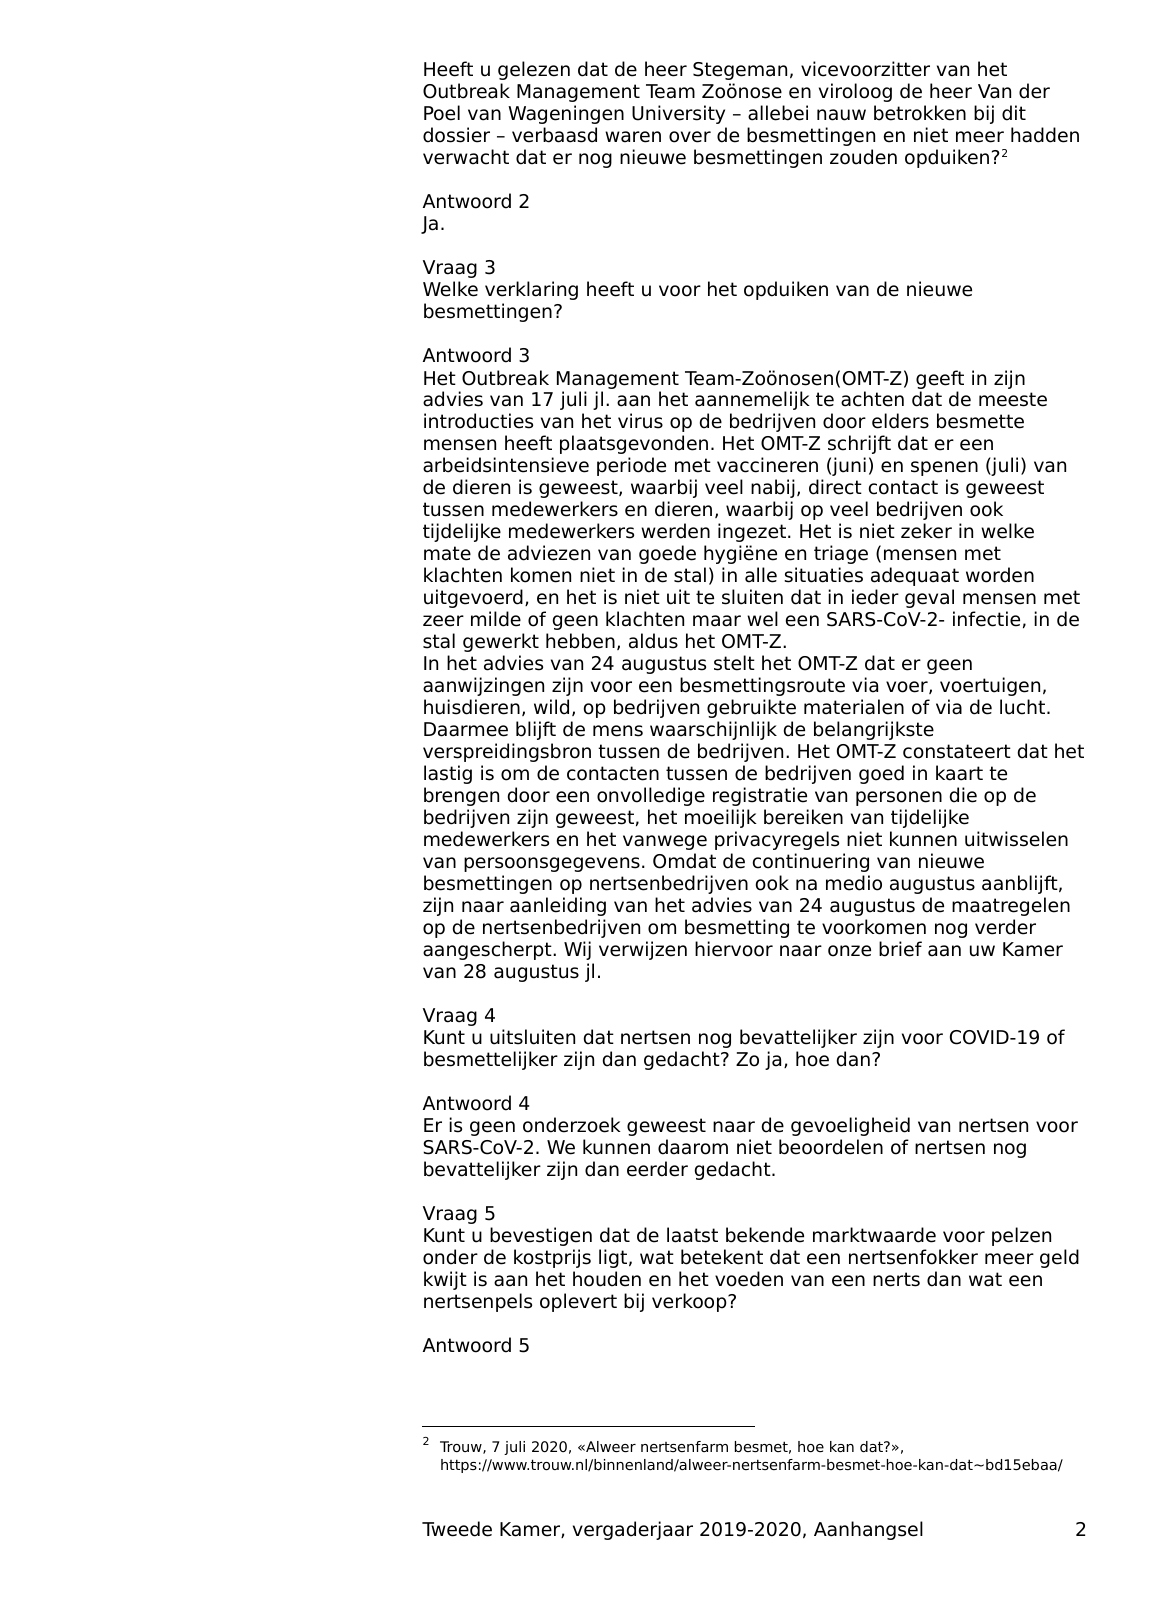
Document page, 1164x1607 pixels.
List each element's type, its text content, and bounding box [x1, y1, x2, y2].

text Vraag 5 [422, 1203, 1087, 1225]
text Ja. [422, 213, 1087, 235]
text Kunt u uitsluiten dat nertsen nog bevattelijker zijn voor COVID-19 of besmettelijker zijn dan gedacht? Zo ja, hoe dan? [422, 1027, 1087, 1071]
text Antwoord 5 [422, 1335, 1087, 1357]
text Welke verklaring heeft u voor het opduiken van de nieuwe besmettingen? [422, 279, 1087, 323]
text Trouw, 7 juli 2020, «Alweer nertsenfarm besmet, hoe kan dat?», https://www.trouw.nl/binnenland/alweer-nertsenfarm-besmet-hoe-kan-dat~bd15ebaa/ [422, 1435, 1087, 1474]
text Vraag 4 [422, 1005, 1087, 1027]
text Kunt u bevestigen dat de laatst bekende marktwaarde voor pelzen onder de kostprijs ligt, wat betekent dat een nertsenfokker meer geld kwijt is aan het houden en het voeden van een nerts dan wat een nertsenpels oplevert bij verkoop? [422, 1225, 1087, 1313]
text Het Outbreak Management Team-Zoönosen(OMT-Z) geeft in zijn advies van 17 juli jl. aan het aannemelijk te achten dat de meeste introducties van het virus op de bedrijven door elders besmette mensen heeft plaatsgevonden. Het OMT-Z schrijft dat er een arbeidsintensieve periode met vaccineren (juni) en spenen (juli) van de dieren is geweest, waarbij veel nabij, direct contact is geweest tussen medewerkers en dieren, waarbij op veel bedrijven ook tijdelijke medewerkers werden ingezet. Het is niet zeker in welke mate de adviezen van goede hygiëne en triage (mensen met klachten komen niet in de stal) in alle situaties adequaat worden uitgevoerd, en het is niet uit te sluiten dat in ieder geval mensen met zeer milde of geen klachten maar wel een SARS-CoV-2- infectie, in de stal gewerkt hebben, aldus het OMT-Z. [422, 367, 1087, 653]
text Er is geen onderzoek geweest naar de gevoeligheid van nertsen voor SARS-CoV-2. We kunnen daarom niet beoordelen of nertsen nog bevattelijker zijn dan eerder gedacht. [422, 1115, 1087, 1181]
text Heeft u gelezen dat de heer Stegeman, vicevoorzitter van het Outbreak Management Team Zoönose en viroloog de heer Van der Poel van Wageningen University – allebei nauw betrokken bij dit dossier – verbaasd waren over de besmettingen en niet meer hadden verwacht dat er nog nieuwe besmettingen zouden opduiken? [422, 59, 1087, 169]
text Antwoord 4 [422, 1093, 1087, 1115]
text In het advies van 24 augustus stelt het OMT-Z dat er geen aanwijzingen zijn voor een besmettingsroute via voer, voertuigen, huisdieren, wild, op bedrijven gebruikte materialen of via de lucht. Daarmee blijft de mens waarschijnlijk de belangrijkste verspreidingsbron tussen de bedrijven. Het OMT-Z constateert dat het lastig is om de contacten tussen de bedrijven goed in kaart te brengen door een onvolledige registratie van personen die op de bedrijven zijn geweest, het moeilijk bereiken van tijdelijke medewerkers en het vanwege privacyregels niet kunnen uitwisselen van persoonsgegevens. Omdat de continuering van nieuwe besmettingen op nertsenbedrijven ook na medio augustus aanblijft, zijn naar aanleiding van het advies van 24 augustus de maatregelen op de nertsenbedrijven om besmetting te voorkomen nog verder aangescherpt. Wij verwijzen hiervoor naar onze brief aan uw Kamer van 28 augustus jl. [422, 653, 1087, 983]
text Vraag 3 [422, 257, 1087, 279]
text Antwoord 3 [422, 345, 1087, 367]
text Antwoord 2 [422, 191, 1087, 213]
